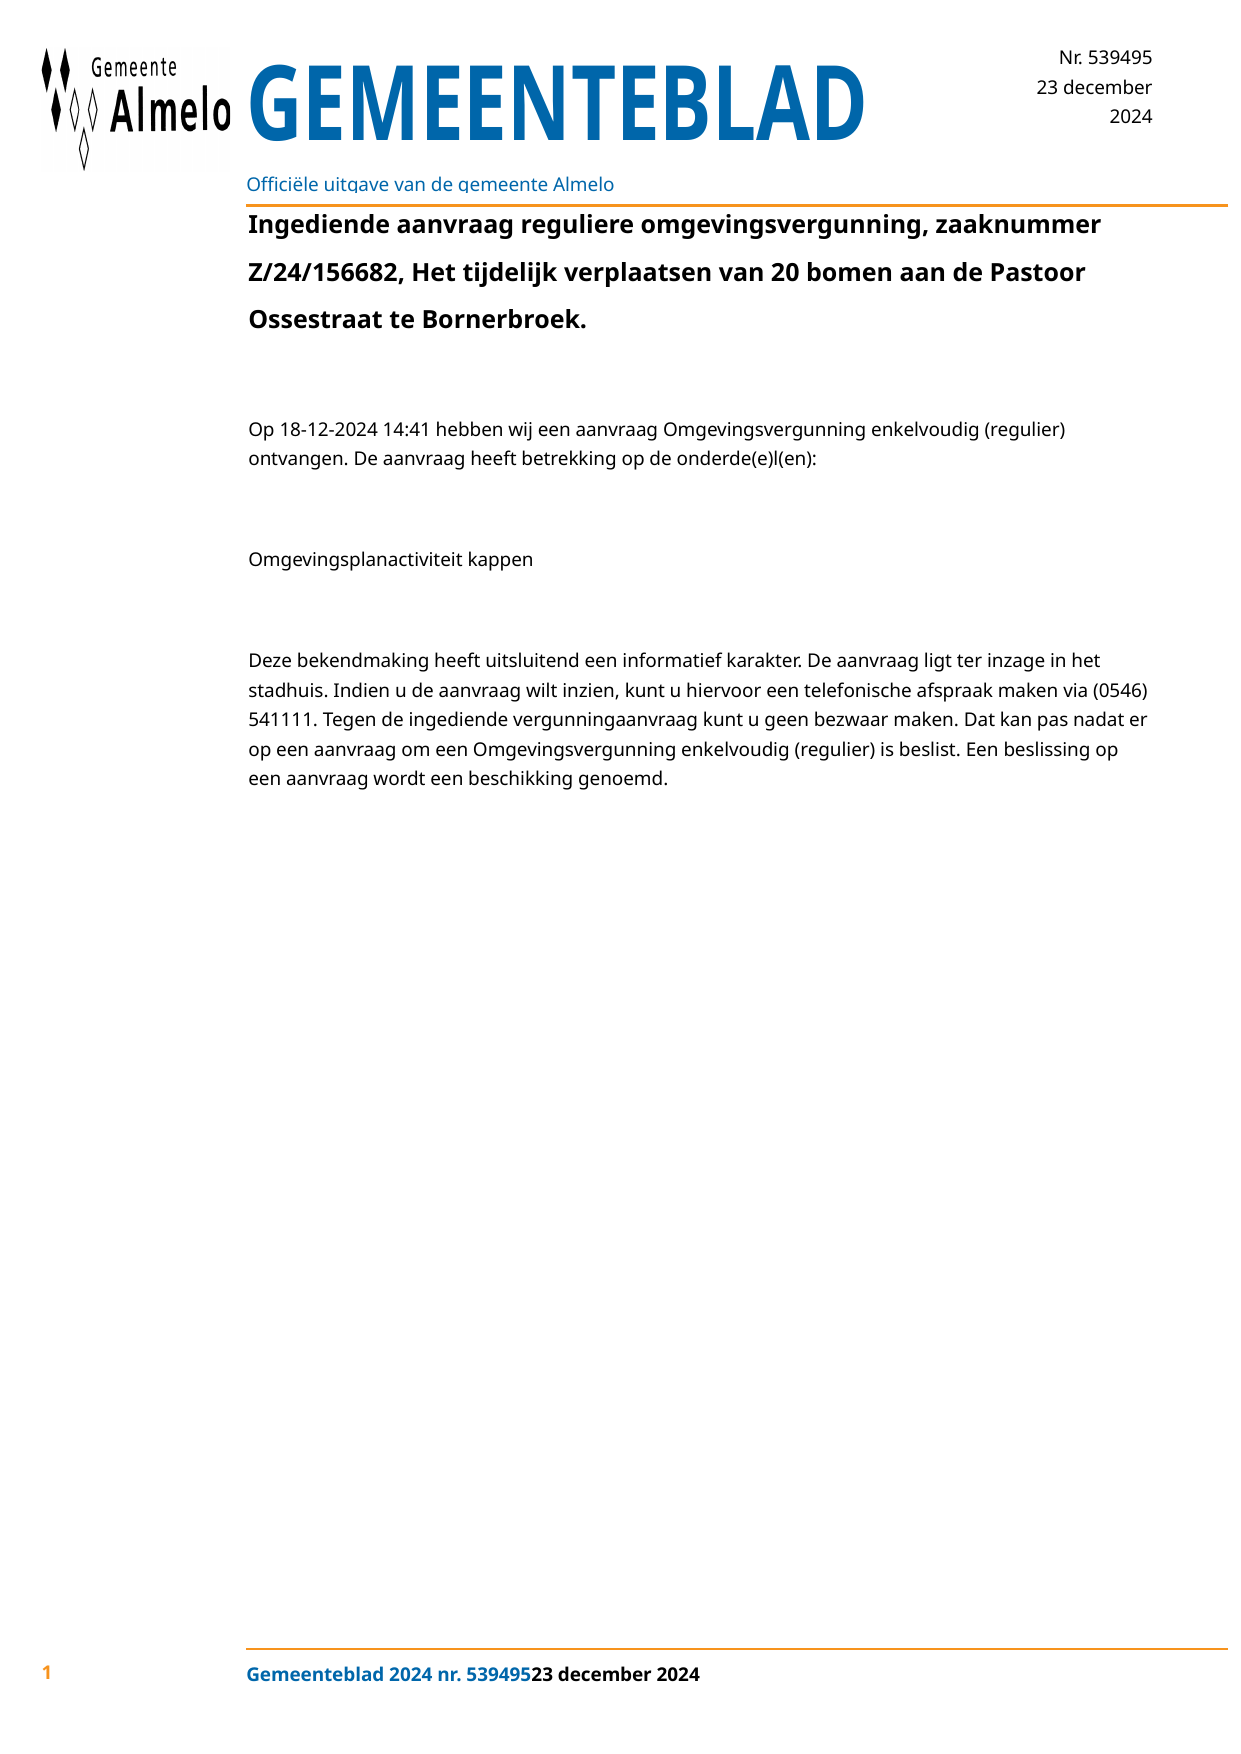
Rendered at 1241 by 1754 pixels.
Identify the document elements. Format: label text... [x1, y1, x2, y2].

text Op 18-12-2024 14:41 hebben wij een aanvraag Omgevingsvergunning enkelvoudig (regulier) ontvangen. De aanvraag heeft betrekking op de onderde(e)l(en): [248, 416, 1152, 471]
text Omgevingsplanactiviteit kappen [248, 546, 1152, 572]
text Deze bekendmaking heeft uitsluitend een informatief karakter. De aanvraag ligt ter inzage in het stadhuis. Indien u de aanvraag wilt inzien, kunt u hiervoor een telefonische afspraak maken via (0546) 541111. Tegen de ingediende vergunningaanvraag kunt u geen bezwaar maken. Dat kan pas nadat er op een aanvraag om een Omgevingsvergunning enkelvoudig (regulier) is beslist. Een beslissing op een aanvraag wordt een beschikking genoemd. [248, 647, 1152, 791]
picture [41, 47, 231, 172]
text Ingediende aanvraag reguliere omgevingsvergunning, zaaknummer Z/24/156682, Het tijdelijk verplaatsen van 20 bomen aan de Pastoor Ossestraat te Bornerbroek. [248, 207, 1152, 336]
